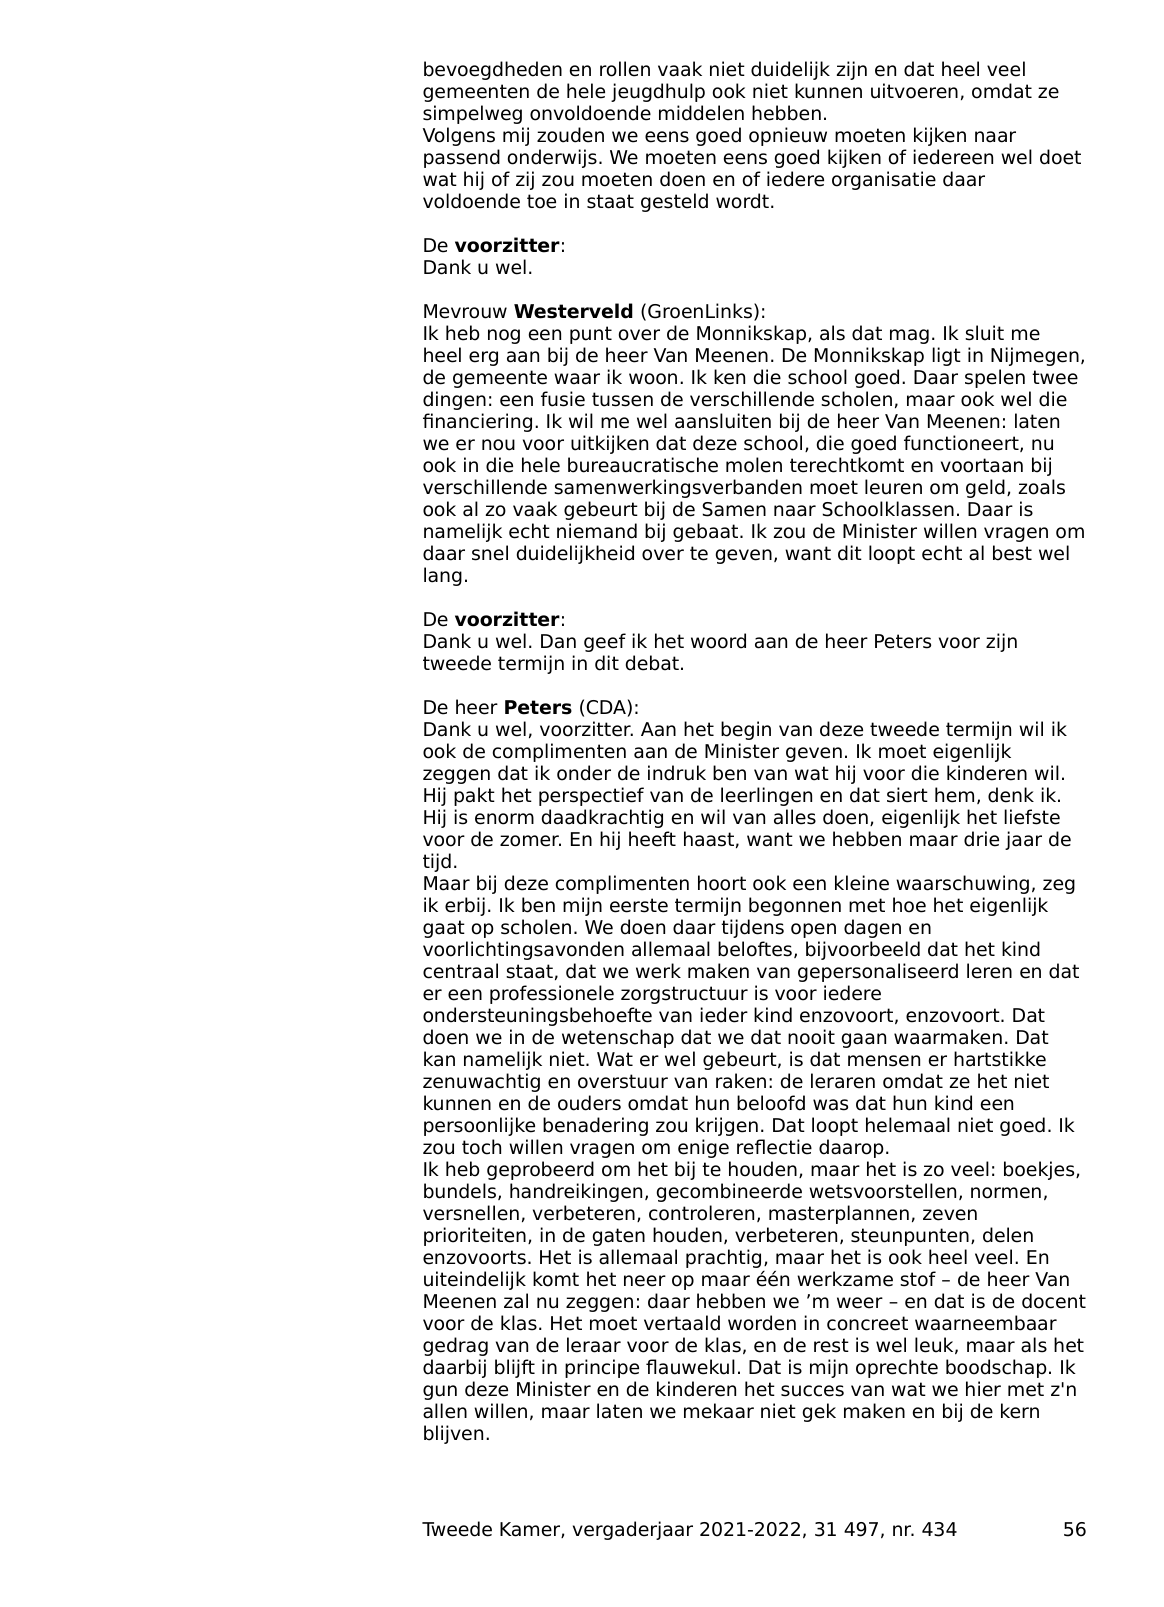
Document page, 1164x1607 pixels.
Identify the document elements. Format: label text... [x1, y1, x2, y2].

text Maar bij deze complimenten hoort ook een kleine waarschuwing, zeg ik erbij. Ik ben mijn eerste termijn begonnen met hoe het eigenlijk gaat op scholen. We doen daar tijdens open dagen en voorlichtingsavonden allemaal beloftes, bijvoorbeeld dat het kind centraal staat, dat we werk maken van gepersonaliseerd leren en dat er een professionele zorgstructuur is voor iedere ondersteuningsbehoefte van ieder kind enzovoort, enzovoort. Dat doen we in de wetenschap dat we dat nooit gaan waarmaken. Dat kan namelijk niet. Wat er wel gebeurt, is dat mensen er hartstikke zenuwachtig en overstuur van raken: de leraren omdat ze het niet kunnen en de ouders omdat hun beloofd was dat hun kind een persoonlijke benadering zou krijgen. Dat loopt helemaal niet goed. Ik zou toch willen vragen om enige reflectie daarop. [422, 873, 1087, 1159]
text De voorzitter: [422, 609, 1087, 631]
text bevoegdheden en rollen vaak niet duidelijk zijn en dat heel veel gemeenten de hele jeugdhulp ook niet kunnen uitvoeren, omdat ze simpelweg onvoldoende middelen hebben. [422, 59, 1087, 125]
text Ik heb nog een punt over de Monnikskap, als dat mag. Ik sluit me heel erg aan bij de heer Van Meenen. De Monnikskap ligt in Nijmegen, de gemeente waar ik woon. Ik ken die school goed. Daar spelen twee dingen: een fusie tussen de verschillende scholen, maar ook wel die financiering. Ik wil me wel aansluiten bij de heer Van Meenen: laten we er nou voor uitkijken dat deze school, die goed functioneert, nu ook in die hele bureaucratische molen terechtkomt en voortaan bij verschillende samenwerkingsverbanden moet leuren om geld, zoals ook al zo vaak gebeurt bij de Samen naar Schoolklassen. Daar is namelijk echt niemand bij gebaat. Ik zou de Minister willen vragen om daar snel duidelijkheid over te geven, want dit loopt echt al best wel lang. [422, 323, 1087, 587]
text Mevrouw Westerveld (GroenLinks): [422, 301, 1087, 323]
text De heer Peters (CDA): [422, 697, 1087, 719]
text Dank u wel. Dan geef ik het woord aan de heer Peters voor zijn tweede termijn in dit debat. [422, 631, 1087, 675]
text Ik heb geprobeerd om het bij te houden, maar het is zo veel: boekjes, bundels, handreikingen, gecombineerde wetsvoorstellen, normen, versnellen, verbeteren, controleren, masterplannen, zeven prioriteiten, in de gaten houden, verbeteren, steunpunten, delen enzovoorts. Het is allemaal prachtig, maar het is ook heel veel. En uiteindelijk komt het neer op maar één werkzame stof – de heer Van Meenen zal nu zeggen: daar hebben we ’m weer – en dat is de docent voor de klas. Het moet vertaald worden in concreet waarneembaar gedrag van de leraar voor de klas, en de rest is wel leuk, maar als het daarbij blijft in principe flauwekul. Dat is mijn oprechte boodschap. Ik gun deze Minister en de kinderen het succes van wat we hier met z'n allen willen, maar laten we mekaar niet gek maken en bij de kern blijven. [422, 1159, 1087, 1444]
text De voorzitter: [422, 235, 1087, 257]
text Volgens mij zouden we eens goed opnieuw moeten kijken naar passend onderwijs. We moeten eens goed kijken of iedereen wel doet wat hij of zij zou moeten doen en of iedere organisatie daar voldoende toe in staat gesteld wordt. [422, 125, 1087, 213]
text Dank u wel, voorzitter. Aan het begin van deze tweede termijn wil ik ook de complimenten aan de Minister geven. Ik moet eigenlijk zeggen dat ik onder de indruk ben van wat hij voor die kinderen wil. Hij pakt het perspectief van de leerlingen en dat siert hem, denk ik. Hij is enorm daadkrachtig en wil van alles doen, eigenlijk het liefste voor de zomer. En hij heeft haast, want we hebben maar drie jaar de tijd. [422, 719, 1087, 873]
text Dank u wel. [422, 257, 1087, 279]
